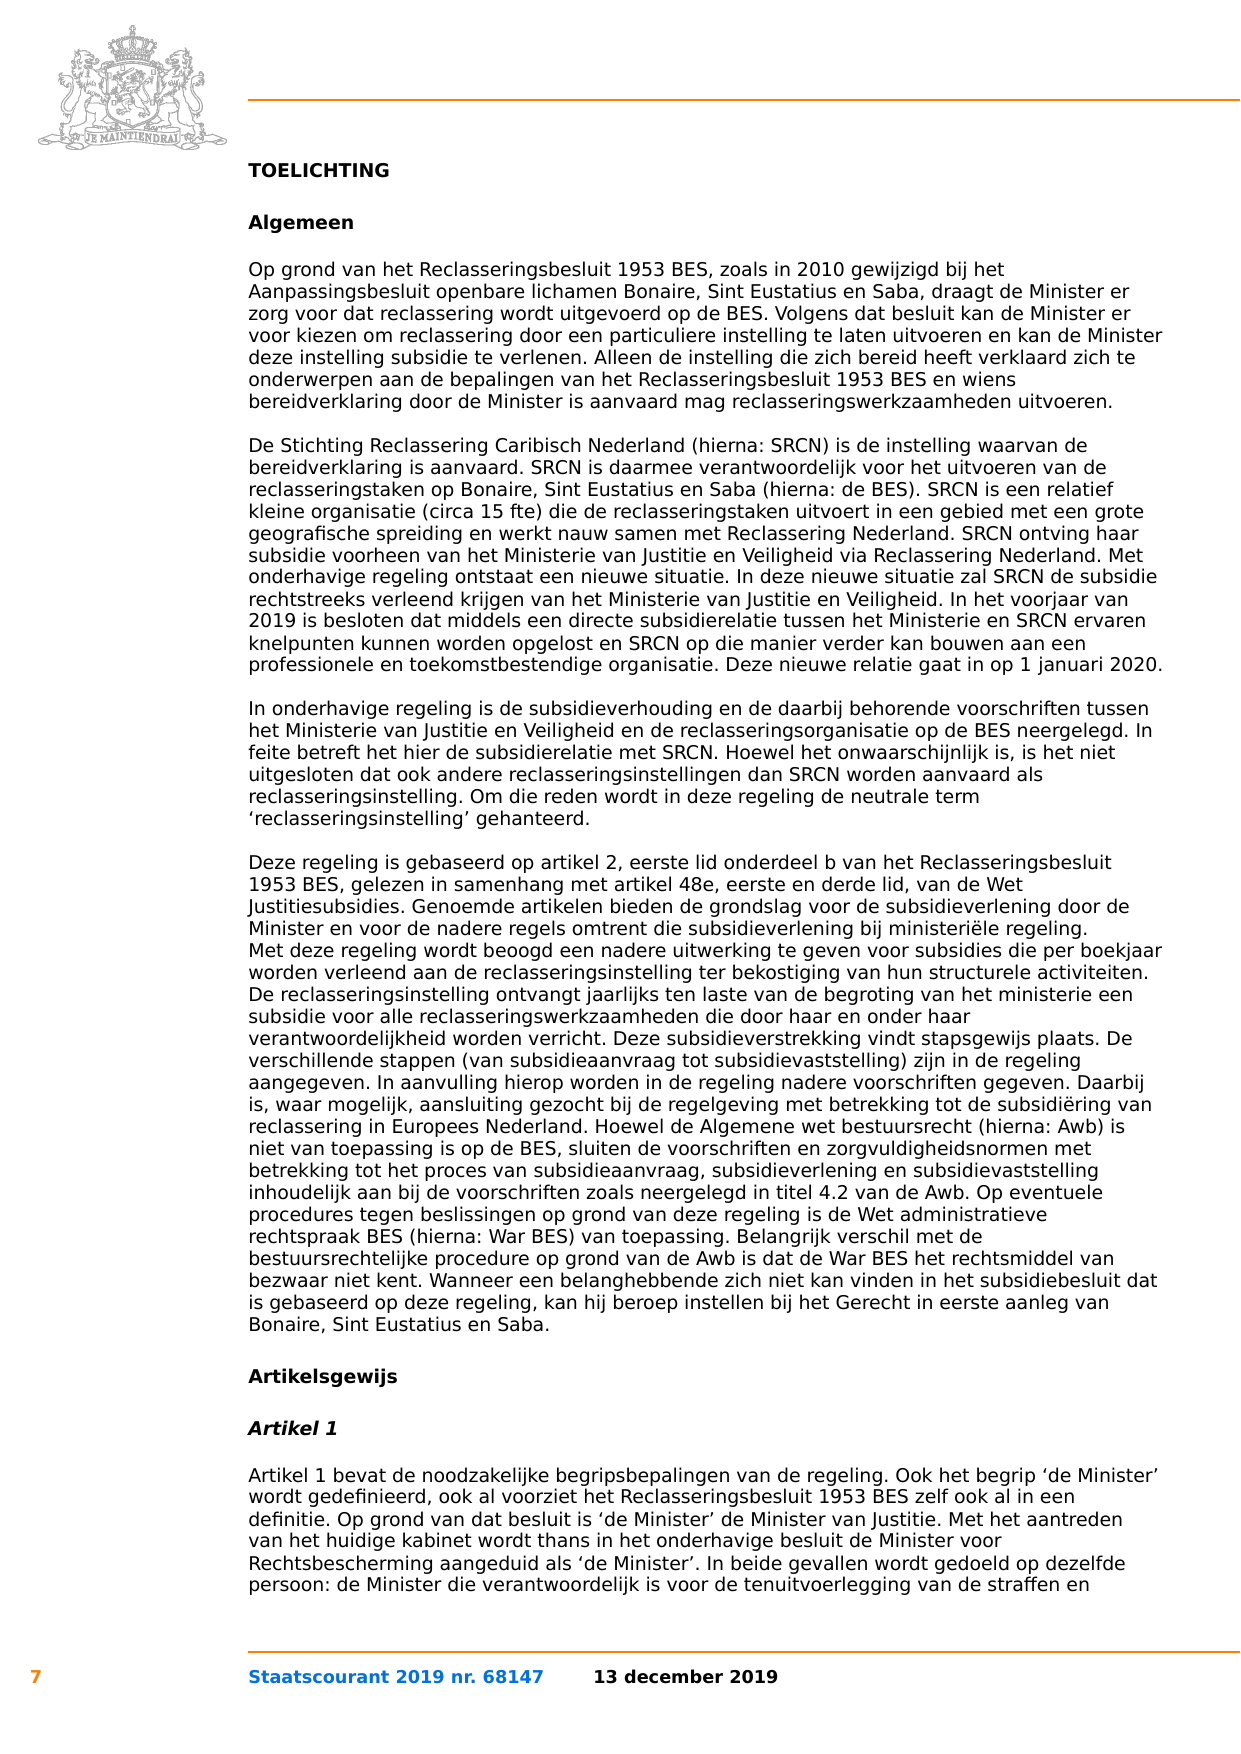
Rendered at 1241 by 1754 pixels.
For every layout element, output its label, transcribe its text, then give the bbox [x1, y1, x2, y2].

subtitle TOELICHTING [248, 160, 1163, 182]
picture [38, 25, 227, 150]
text De Stichting Reclassering Caribisch Nederland (hierna: SRCN) is de instelling waarvan de bereidverklaring is aanvaard. SRCN is daarmee verantwoordelijk voor het uitvoeren van de reclasseringstaken op Bonaire, Sint Eustatius en Saba (hierna: de BES). SRCN is een relatief kleine organisatie (circa 15 fte) die de reclasseringstaken uitvoert in een gebied met een grote geografische spreiding en werkt nauw samen met Reclassering Nederland. SRCN ontving haar subsidie voorheen van het Ministerie van Justitie en Veiligheid via Reclassering Nederland. Met onderhavige regeling ontstaat een nieuwe situatie. In deze nieuwe situatie zal SRCN de subsidie rechtstreeks verleend krijgen van het Ministerie van Justitie en Veiligheid. In het voorjaar van 2019 is besloten dat middels een directe subsidierelatie tussen het Ministerie en SRCN ervaren knelpunten kunnen worden opgelost en SRCN op die manier verder kan bouwen aan een professionele en toekomstbestendige organisatie. Deze nieuwe relatie gaat in op 1 januari 2020. [248, 434, 1163, 676]
subtitle Artikelsgewijs [248, 1366, 1163, 1387]
subtitle Algemeen [248, 212, 1163, 234]
text Met deze regeling wordt beoogd een nadere uitwerking te geven voor subsidies die per boekjaar worden verleend aan de reclasseringsinstelling ter bekostiging van hun structurele activiteiten. De reclasseringsinstelling ontvangt jaarlijks ten laste van de begroting van het ministerie een subsidie voor alle reclasseringswerkzaamheden die door haar en onder haar verantwoordelijkheid worden verricht. Deze subsidieverstrekking vindt stapsgewijs plaats. De verschillende stappen (van subsidieaanvraag tot subsidievaststelling) zijn in de regeling aangegeven. In aanvulling hierop worden in de regeling nadere voorschriften gegeven. Daarbij is, waar mogelijk, aansluiting gezocht bij de regelgeving met betrekking tot de subsidiëring van reclassering in Europees Nederland. Hoewel de Algemene wet bestuursrecht (hierna: Awb) is niet van toepassing is op de BES, sluiten de voorschriften en zorgvuldigheidsnormen met betrekking tot het proces van subsidieaanvraag, subsidieverlening en subsidievaststelling inhoudelijk aan bij de voorschriften zoals neergelegd in titel 4.2 van de Awb. Op eventuele procedures tegen beslissingen op grond van deze regeling is de Wet administratieve rechtspraak BES (hierna: War BES) van toepassing. Belangrijk verschil met de bestuursrechtelijke procedure op grond van de Awb is dat de War BES het rechtsmiddel van bezwaar niet kent. Wanneer een belanghebbende zich niet kan vinden in het subsidiebesluit dat is gebaseerd op deze regeling, kan hij beroep instellen bij het Gerecht in eerste aanleg van Bonaire, Sint Eustatius en Saba. [248, 940, 1163, 1336]
text In onderhavige regeling is de subsidieverhouding en de daarbij behorende voorschriften tussen het Ministerie van Justitie en Veiligheid en de reclasseringsorganisatie op de BES neergelegd. In feite betreft het hier de subsidierelatie met SRCN. Hoewel het onwaarschijnlijk is, is het niet uitgesloten dat ook andere reclasseringsinstellingen dan SRCN worden aanvaard als reclasseringsinstelling. Om die reden wordt in deze regeling de neutrale term ‘reclasseringsinstelling’ gehanteerd. [248, 698, 1163, 830]
text Op grond van het Reclasseringsbesluit 1953 BES, zoals in 2010 gewijzigd bij het Aanpassingsbesluit openbare lichamen Bonaire, Sint Eustatius en Saba, draagt de Minister er zorg voor dat reclassering wordt uitgevoerd op de BES. Volgens dat besluit kan de Minister er voor kiezen om reclassering door een particuliere instelling te laten uitvoeren en kan de Minister deze instelling subsidie te verlenen. Alleen de instelling die zich bereid heeft verklaard zich te onderwerpen aan de bepalingen van het Reclasseringsbesluit 1953 BES en wiens bereidverklaring door de Minister is aanvaard mag reclasseringswerkzaamheden uitvoeren. [248, 259, 1163, 413]
text Artikel 1 bevat de noodzakelijke begripsbepalingen van de regeling. Ook het begrip ‘de Minister’ wordt gedefinieerd, ook al voorziet het Reclasseringsbesluit 1953 BES zelf ook al in een definitie. Op grond van dat besluit is ‘de Minister’ de Minister van Justitie. Met het aantreden van het huidige kabinet wordt thans in het onderhavige besluit de Minister voor Rechtsbescherming aangeduid als ‘de Minister’. In beide gevallen wordt gedoeld op dezelfde persoon: de Minister die verantwoordelijk is voor de tenuitvoerlegging van de straffen en [248, 1464, 1163, 1596]
text Deze regeling is gebaseerd op artikel 2, eerste lid onderdeel b van het Reclasseringsbesluit 1953 BES, gelezen in samenhang met artikel 48e, eerste en derde lid, van de Wet Justitiesubsidies. Genoemde artikelen bieden de grondslag voor de subsidieverlening door de Minister en voor de nadere regels omtrent die subsidieverlening bij ministeriële regeling. [248, 852, 1163, 940]
subtitle Artikel 1 [248, 1417, 1163, 1439]
